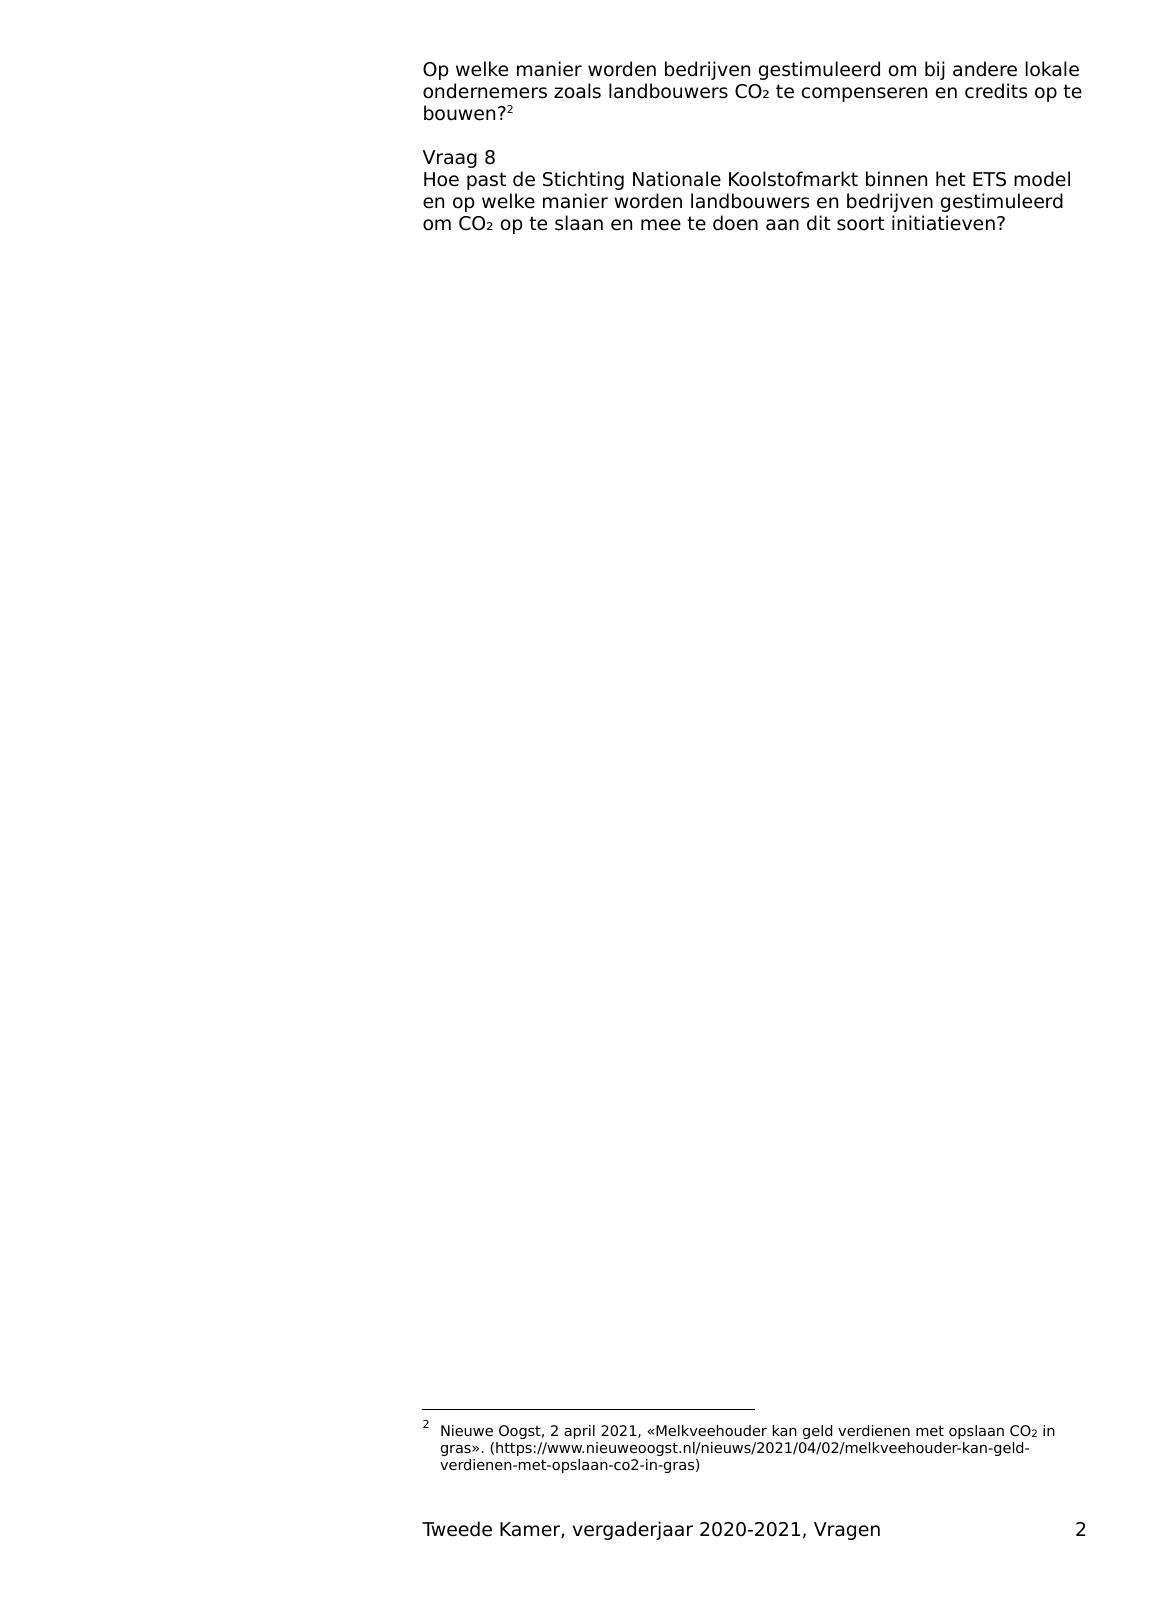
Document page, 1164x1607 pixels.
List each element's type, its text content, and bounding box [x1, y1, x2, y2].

text Vraag 8 [422, 147, 1087, 169]
text Op welke manier worden bedrijven gestimuleerd om bij andere lokale ondernemers zoals landbouwers CO₂ te compenseren en credits op te bouwen? [422, 59, 1087, 125]
text Nieuwe Oogst, 2 april 2021, «Melkveehouder kan geld verdienen met opslaan CO2 in gras». (https://www.nieuweoogst.nl/nieuws/2021/04/02/melkveehouder-kan-geld-verdienen-met-opslaan-co2-in-gras) [422, 1418, 1087, 1474]
text Hoe past de Stichting Nationale Koolstofmarkt binnen het ETS model en op welke manier worden landbouwers en bedrijven gestimuleerd om CO₂ op te slaan en mee te doen aan dit soort initiatieven? [422, 169, 1087, 235]
